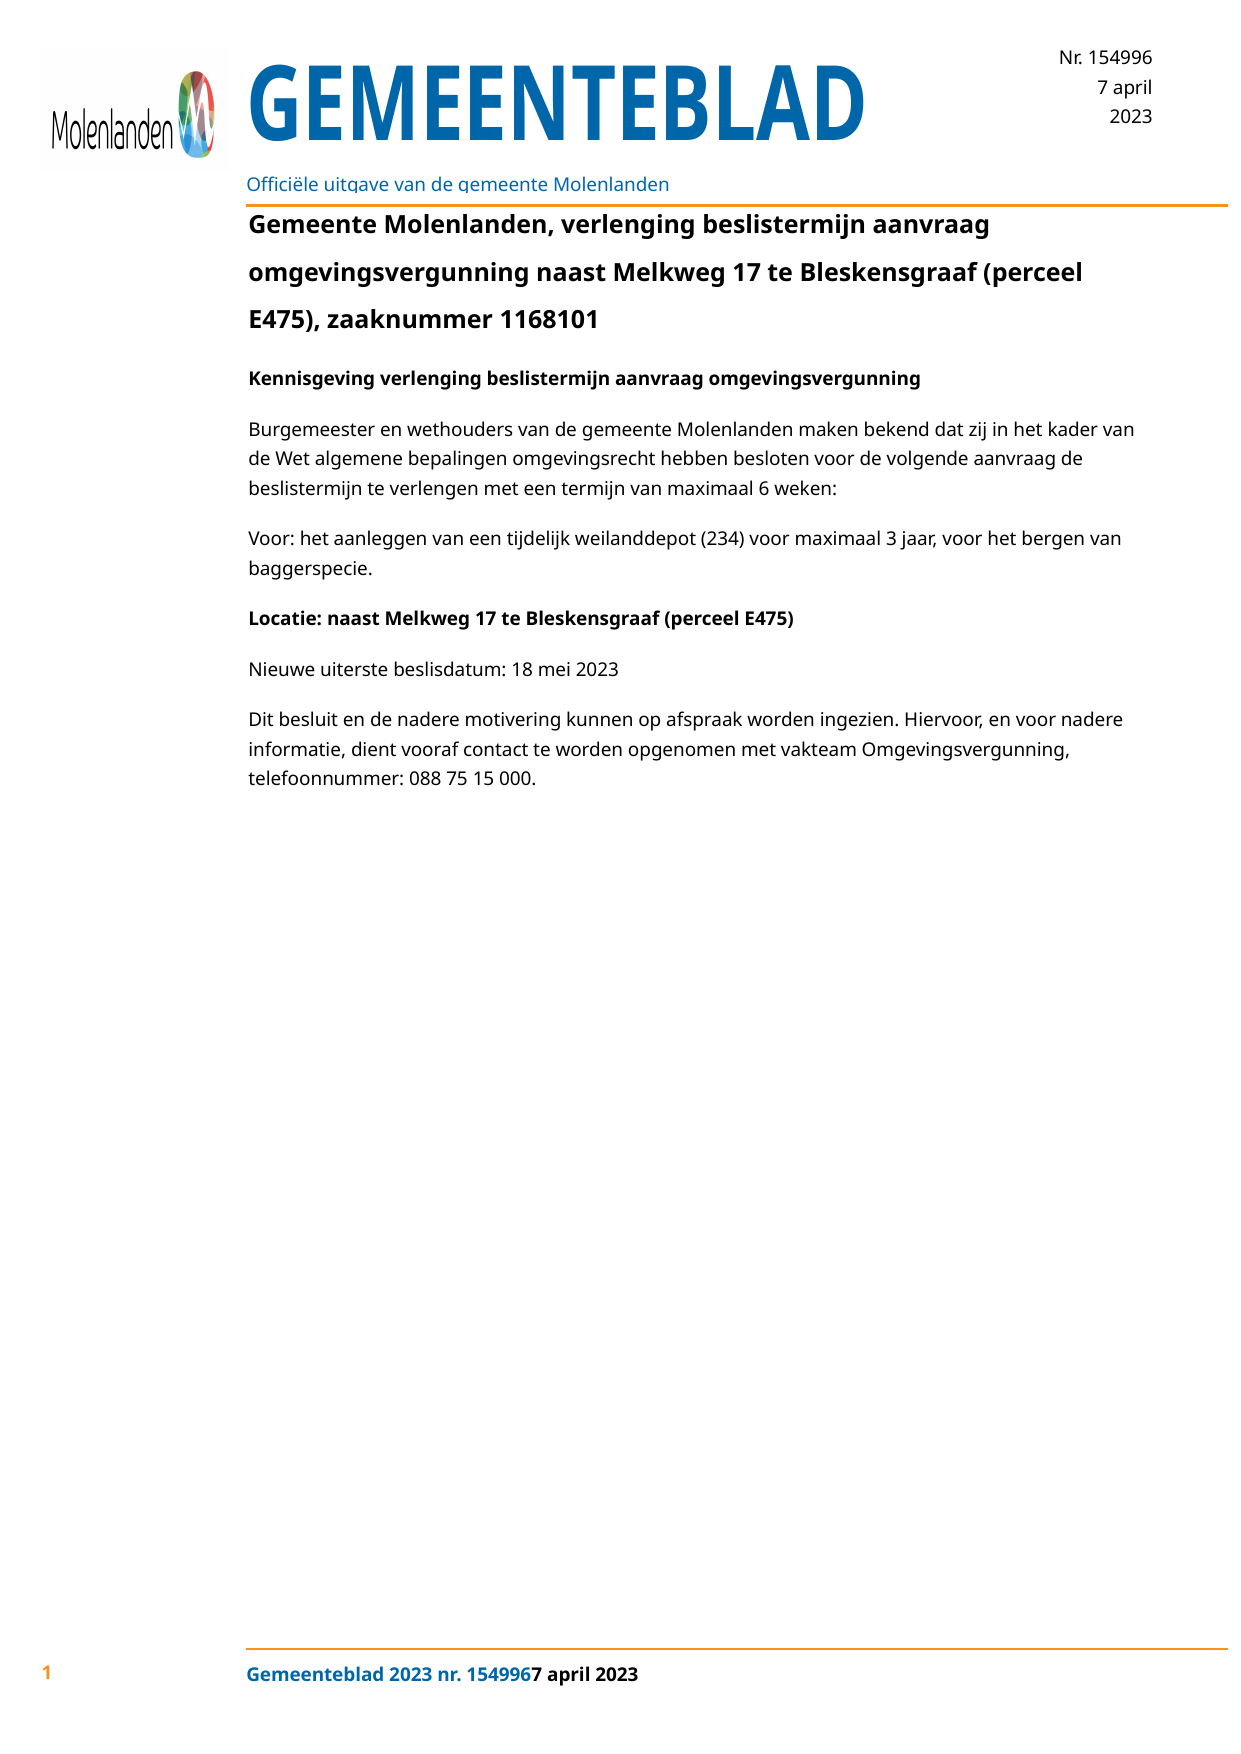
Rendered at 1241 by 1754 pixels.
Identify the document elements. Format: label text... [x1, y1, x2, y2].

text Burgemeester en wethouders van de gemeente Molenlanden maken bekend dat zij in het kader van de Wet algemene bepalingen omgevingsrecht hebben besloten voor de volgende aanvraag de beslistermijn te verlengen met een termijn van maximaal 6 weken: [248, 416, 1152, 501]
text Voor: het aanleggen van een tijdelijk weilanddepot (234) voor maximaal 3 jaar, voor het bergen van baggerspecie. [248, 526, 1152, 581]
picture [41, 47, 231, 172]
text Gemeente Molenlanden, verlenging beslistermijn aanvraag omgevingsvergunning naast Melkweg 17 te Bleskensgraaf (perceel E475), zaaknummer 1168101 [248, 207, 1152, 336]
text Kennisgeving verlenging beslistermijn aanvraag omgevingsvergunning [248, 366, 1152, 391]
text Dit besluit en de nadere motivering kunnen op afspraak worden ingezien. Hiervoor, en voor nadere informatie, dient vooraf contact te worden opgenomen met vakteam Omgevingsvergunning, telefoonnummer: 088 75 15 000. [248, 706, 1152, 791]
text Nieuwe uiterste beslisdatum: 18 mei 2023 [248, 656, 1152, 682]
text Locatie: naast Melkweg 17 te Bleskensgraaf (perceel E475) [248, 606, 1152, 631]
